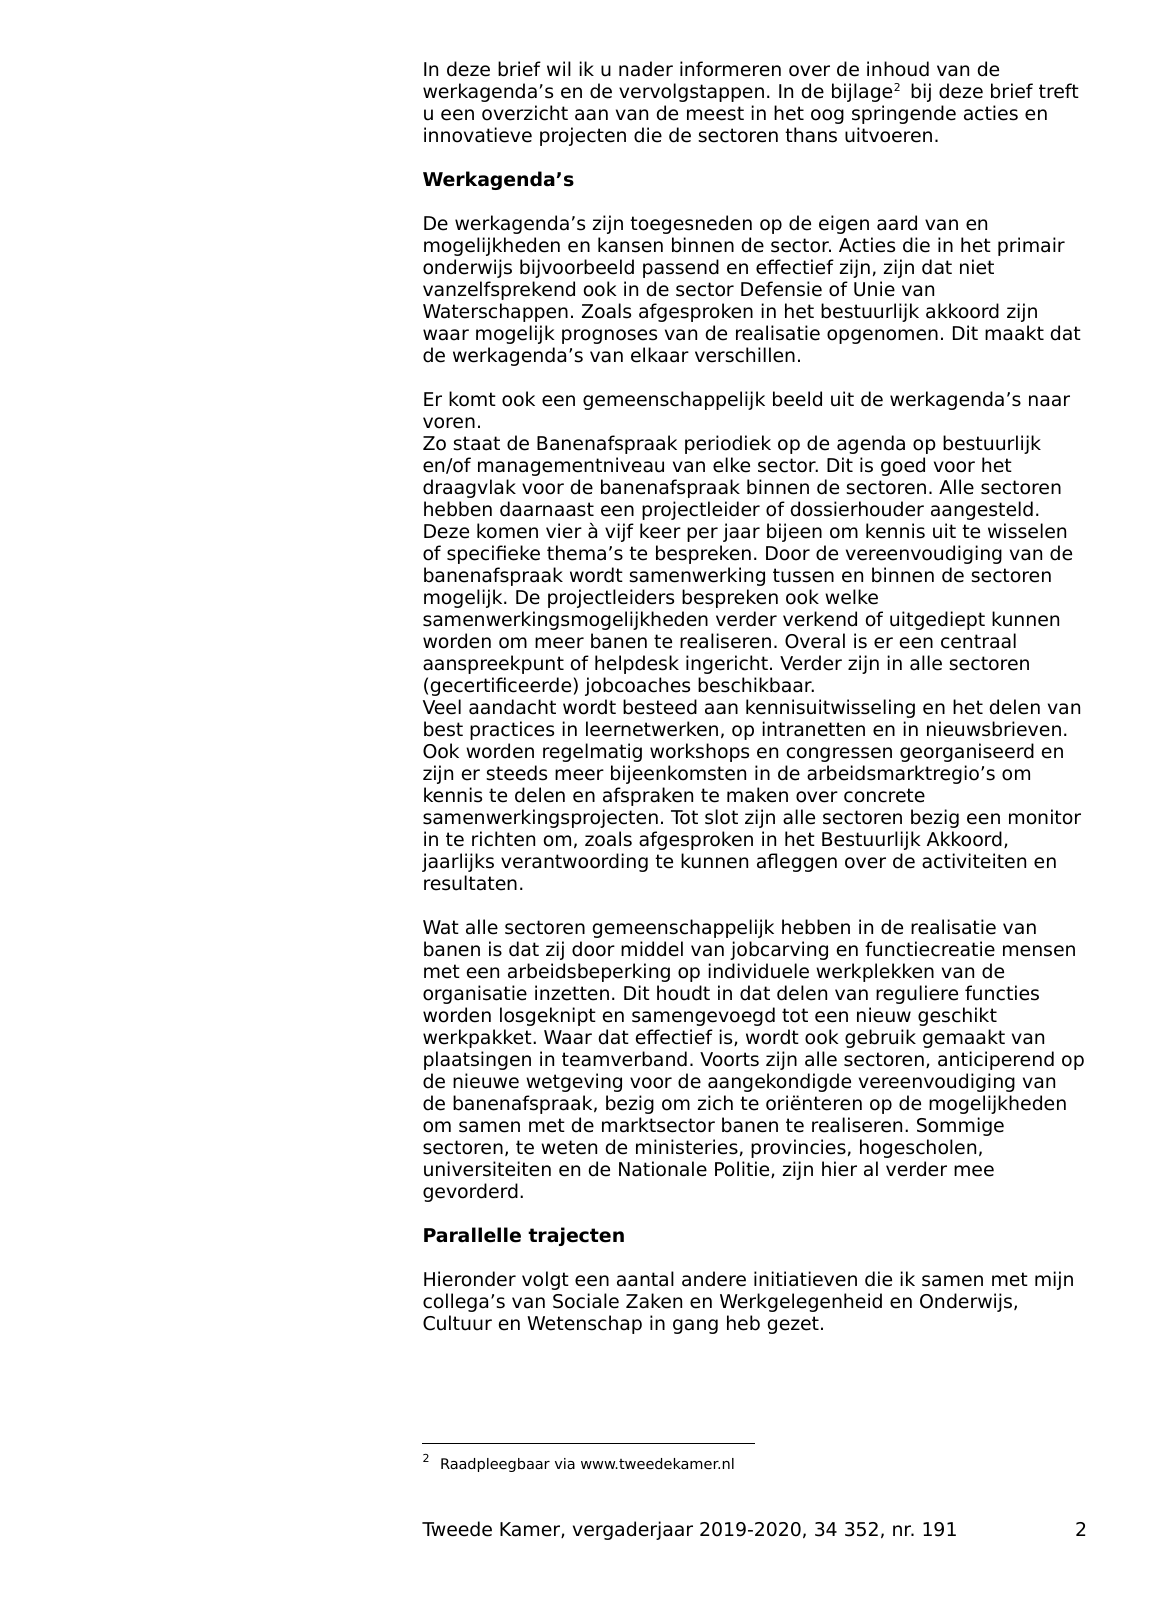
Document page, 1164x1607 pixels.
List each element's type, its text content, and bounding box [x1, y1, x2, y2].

text Raadpleegbaar via www.tweedekamer.nl [422, 1452, 1087, 1474]
text Zo staat de Banenafspraak periodiek op de agenda op bestuurlijk en/of managementniveau van elke sector. Dit is goed voor het draagvlak voor de banenafspraak binnen de sectoren. Alle sectoren hebben daarnaast een projectleider of dossierhouder aangesteld. Deze komen vier à vijf keer per jaar bijeen om kennis uit te wisselen of specifieke thema’s te bespreken. Door de vereenvoudiging van de banenafspraak wordt samenwerking tussen en binnen de sectoren mogelijk. De projectleiders bespreken ook welke samenwerkingsmogelijkheden verder verkend of uitgediept kunnen worden om meer banen te realiseren. Overal is er een centraal aanspreekpunt of helpdesk ingericht. Verder zijn in alle sectoren (gecertificeerde) jobcoaches beschikbaar. [422, 433, 1087, 697]
text Hieronder volgt een aantal andere initiatieven die ik samen met mijn collega’s van Sociale Zaken en Werkgelegenheid en Onderwijs, Cultuur en Wetenschap in gang heb gezet. [422, 1269, 1087, 1335]
text Er komt ook een gemeenschappelijk beeld uit de werkagenda’s naar voren. [422, 389, 1087, 433]
text De werkagenda’s zijn toegesneden op de eigen aard van en mogelijkheden en kansen binnen de sector. Acties die in het primair onderwijs bijvoorbeeld passend en effectief zijn, zijn dat niet vanzelfsprekend ook in de sector Defensie of Unie van Waterschappen. Zoals afgesproken in het bestuurlijk akkoord zijn waar mogelijk prognoses van de realisatie opgenomen. Dit maakt dat de werkagenda’s van elkaar verschillen. [422, 213, 1087, 367]
subtitle Parallelle trajecten [422, 1225, 1087, 1247]
text In deze brief wil ik u nader informeren over de inhoud van de werkagenda’s en de vervolgstappen. In de bijlage bij deze brief treft u een overzicht aan van de meest in het oog springende acties en innovatieve projecten die de sectoren thans uitvoeren. [422, 59, 1087, 147]
subtitle Werkagenda’s [422, 169, 1087, 191]
text Veel aandacht wordt besteed aan kennisuitwisseling en het delen van best practices in leernetwerken, op intranetten en in nieuwsbrieven. Ook worden regelmatig workshops en congressen georganiseerd en zijn er steeds meer bijeenkomsten in de arbeidsmarktregio’s om kennis te delen en afspraken te maken over concrete samenwerkingsprojecten. Tot slot zijn alle sectoren bezig een monitor in te richten om, zoals afgesproken in het Bestuurlijk Akkoord, jaarlijks verantwoording te kunnen afleggen over de activiteiten en resultaten. [422, 697, 1087, 895]
text Wat alle sectoren gemeenschappelijk hebben in de realisatie van banen is dat zij door middel van jobcarving en functiecreatie mensen met een arbeidsbeperking op individuele werkplekken van de organisatie inzetten. Dit houdt in dat delen van reguliere functies worden losgeknipt en samengevoegd tot een nieuw geschikt werkpakket. Waar dat effectief is, wordt ook gebruik gemaakt van plaatsingen in teamverband. Voorts zijn alle sectoren, anticiperend op de nieuwe wetgeving voor de aangekondigde vereenvoudiging van de banenafspraak, bezig om zich te oriënteren op de mogelijkheden om samen met de marktsector banen te realiseren. Sommige sectoren, te weten de ministeries, provincies, hogescholen, universiteiten en de Nationale Politie, zijn hier al verder mee gevorderd. [422, 917, 1087, 1203]
